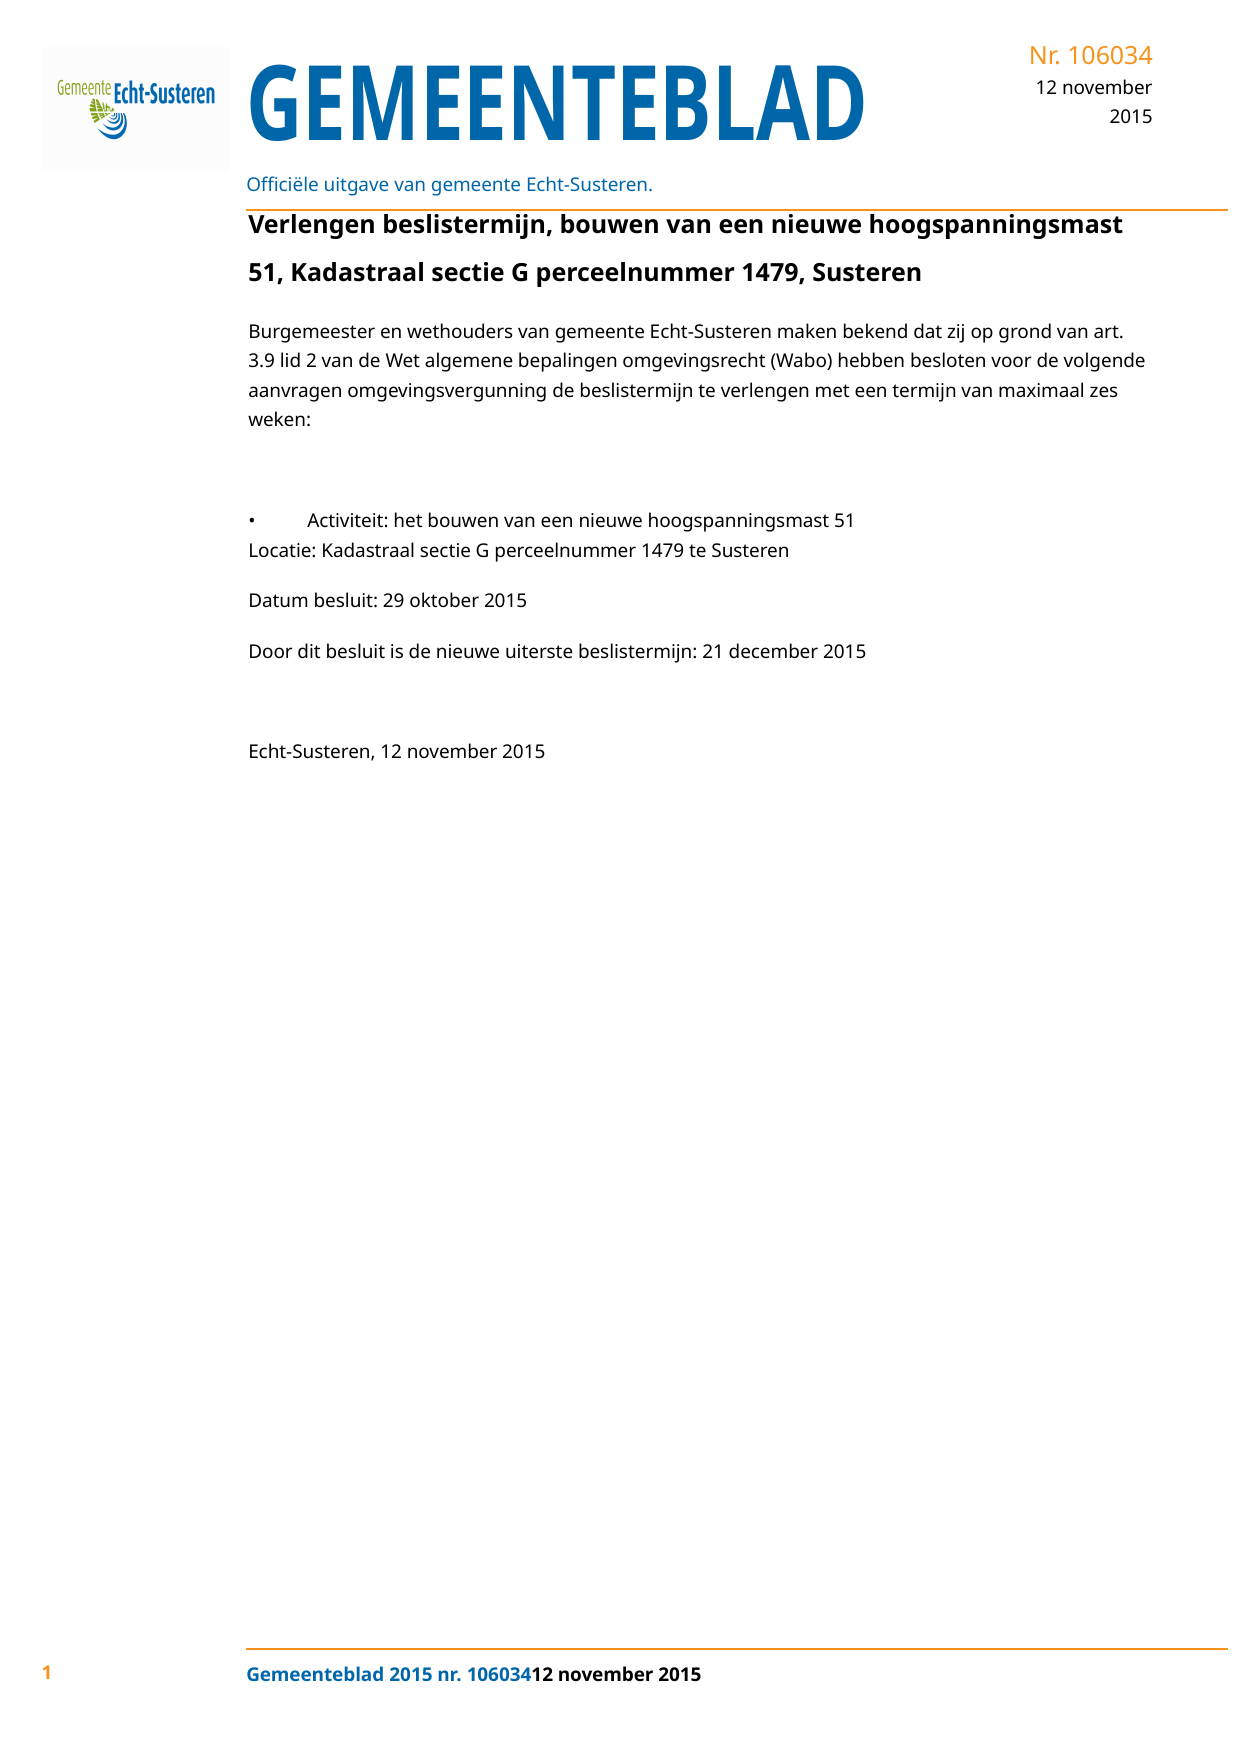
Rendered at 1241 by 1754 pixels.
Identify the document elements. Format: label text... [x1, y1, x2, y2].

text Echt-Susteren, 12 november 2015 [248, 739, 1152, 764]
text Verlengen beslistermijn, bouwen van een nieuwe hoogspanningsmast 51, Kadastraal sectie G perceelnummer 1479, Susteren [248, 211, 1152, 288]
text Burgemeester en wethouders van gemeente Echt-Susteren maken bekend dat zij op grond van art. 3.9 lid 2 van de Wet algemene bepalingen omgevingsrecht (Wabo) hebben besloten voor de volgende aanvragen omgevingsvergunning de beslistermijn te verlengen met een termijn van maximaal zes weken: [248, 318, 1152, 432]
list Activiteit: het bouwen van een nieuwe hoogspanningsmast 51 [248, 507, 1152, 533]
text Door dit besluit is de nieuwe uiterste beslistermijn: 21 december 2015 [248, 638, 1152, 664]
picture [41, 47, 231, 172]
text Locatie: Kadastraal sectie G perceelnummer 1479 te Susteren [248, 537, 1152, 563]
text Datum besluit: 29 oktober 2015 [248, 587, 1152, 613]
